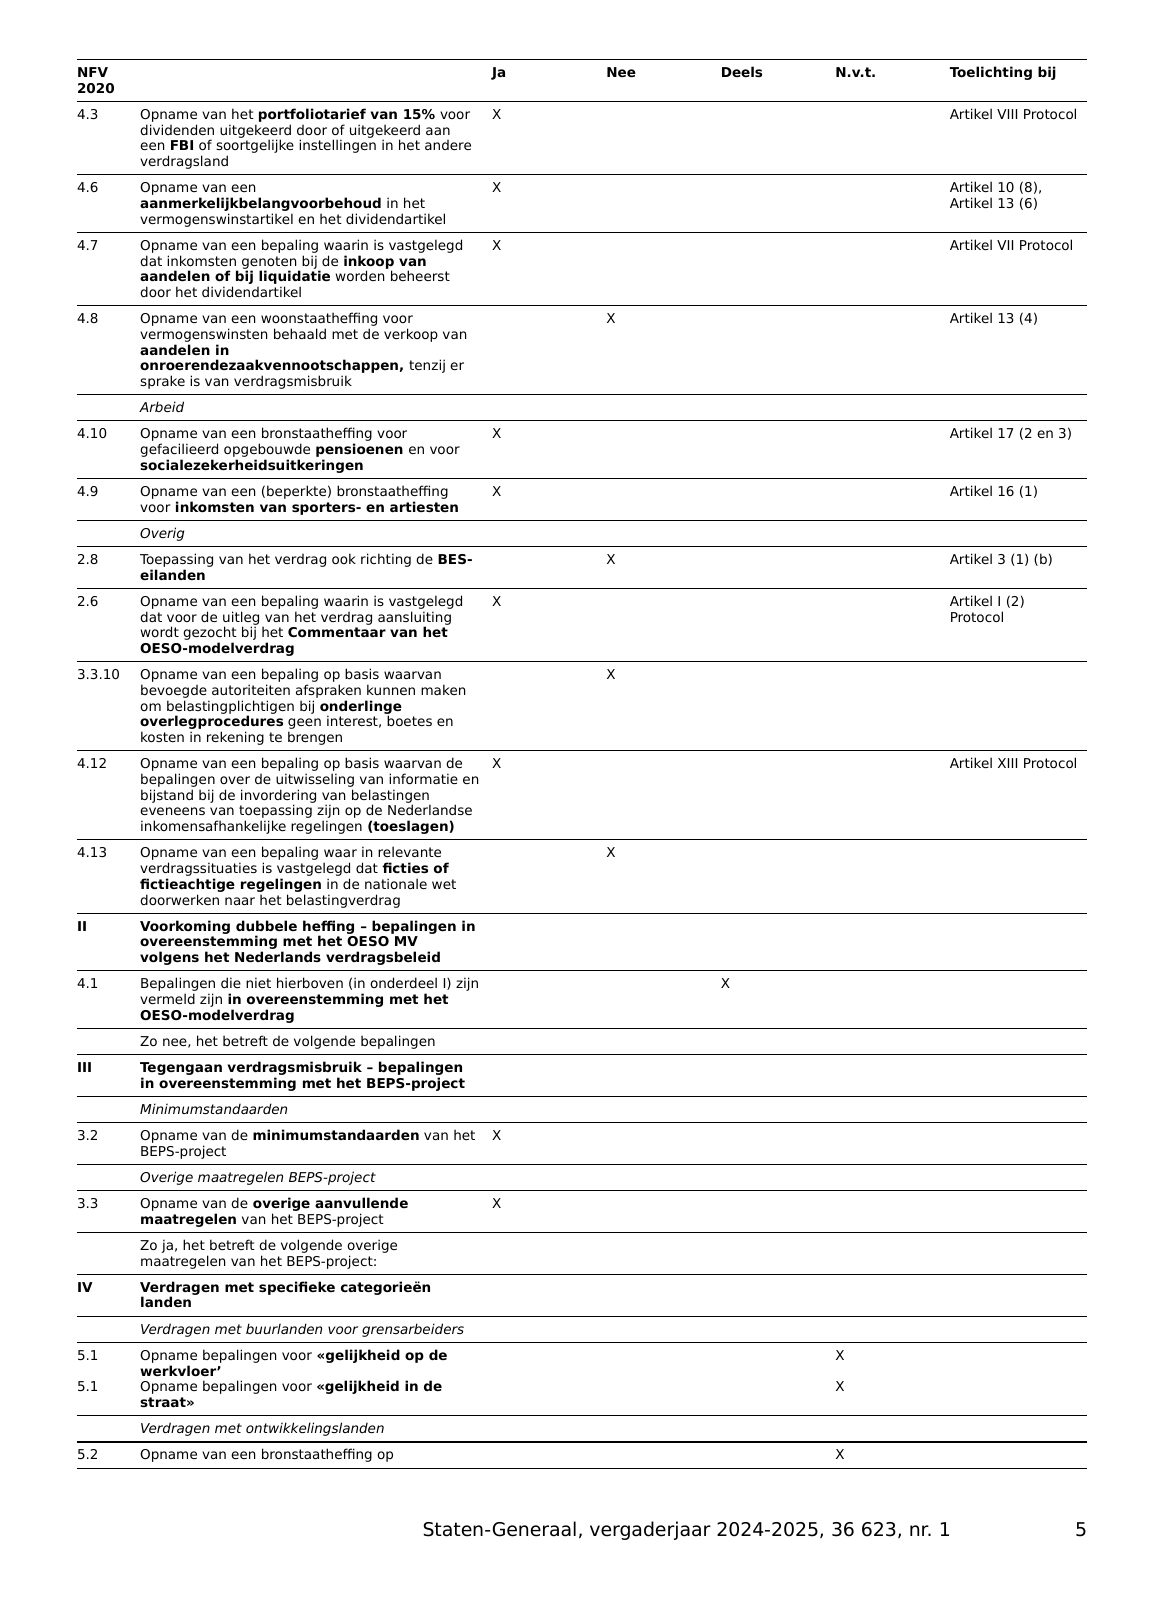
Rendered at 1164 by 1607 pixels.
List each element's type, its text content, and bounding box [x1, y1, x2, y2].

table_cell Opname van de overige aanvullende maatregelen van het BEPS-project [134, 1191, 486, 1232]
table_cell 3.2 [77, 1123, 134, 1164]
table_cell [829, 1275, 943, 1316]
table_cell Opname van het portfoliotarief van 15% voor dividenden uitgekeerd door of uitgekeerd aan een FBI of soortgelijke instellingen in het andere verdragsland [134, 102, 486, 174]
table_header Toelichting bij [944, 60, 1087, 101]
table_cell [829, 1165, 943, 1190]
table_cell [715, 1317, 829, 1342]
table_cell Artikel VIII Protocol [944, 102, 1087, 174]
table_cell [486, 1097, 600, 1122]
table_cell Zo ja, het betreft de volgende overige maatregelen van het BEPS-project: [134, 1233, 486, 1274]
table_cell [829, 1191, 943, 1232]
table_cell III [77, 1055, 134, 1096]
table_cell X [829, 1343, 943, 1379]
table_cell Artikel I (2) Protocol [944, 589, 1087, 661]
table_cell [944, 1343, 1087, 1379]
table_cell X [486, 233, 600, 305]
table_cell [944, 1029, 1087, 1054]
table_cell [715, 1233, 829, 1274]
table_cell [715, 547, 829, 588]
table_cell [600, 1055, 715, 1096]
table_cell Minimumstandaarden [134, 1097, 486, 1122]
table_cell [829, 395, 943, 420]
table_header Nee [600, 60, 715, 101]
table_cell [944, 395, 1087, 420]
table_cell [715, 421, 829, 478]
table_cell Opname van een bepaling waarin is vastgelegd dat voor de uitleg van het verdrag aansluiting wordt gezocht bij het Commentaar van het OESO-modelverdrag [134, 589, 486, 661]
table_cell [600, 1416, 715, 1441]
table_cell Tegengaan verdragsmisbruik – bepalingen in overeenstemming met het BEPS-project [134, 1055, 486, 1096]
table_cell 2.6 [77, 589, 134, 661]
table_cell [600, 1379, 715, 1415]
table_cell [944, 1275, 1087, 1316]
table_cell [829, 589, 943, 661]
table_cell [600, 521, 715, 546]
table_cell 4.9 [77, 479, 134, 520]
table_cell Artikel XIII Protocol [944, 751, 1087, 839]
table_cell [944, 971, 1087, 1028]
table_cell Artikel VII Protocol [944, 233, 1087, 305]
table_cell 4.12 [77, 751, 134, 839]
table_cell 5.2 [77, 1443, 134, 1467]
table_cell [715, 306, 829, 394]
table_cell Opname van een bepaling waar in relevante verdragssituaties is vastgelegd dat ficties of fictieachtige regelingen in de nationale wet doorwerken naar het belastingverdrag [134, 840, 486, 913]
table_cell [486, 1055, 600, 1096]
table_cell [829, 1029, 943, 1054]
table_cell [600, 1097, 715, 1122]
table_cell [715, 589, 829, 661]
table_cell Verdragen met ontwikkelingslanden [134, 1416, 486, 1441]
table_cell [715, 1416, 829, 1441]
table_cell [715, 1275, 829, 1316]
table_cell Artikel 10 (8), Artikel 13 (6) [944, 175, 1087, 232]
table_cell [944, 1191, 1087, 1232]
table_cell [944, 840, 1087, 913]
table_cell Opname van een bronstaatheffing op [134, 1443, 486, 1467]
table_cell [944, 1097, 1087, 1122]
table_cell [600, 175, 715, 232]
table_cell [77, 1097, 134, 1122]
table_cell [600, 1317, 715, 1342]
table_cell [829, 479, 943, 520]
table_cell [715, 1165, 829, 1190]
table_cell [600, 421, 715, 478]
table_cell [486, 395, 600, 420]
table_cell Toepassing van het verdrag ook richting de BES-eilanden [134, 547, 486, 588]
table_cell [715, 1029, 829, 1054]
table_cell X [486, 479, 600, 520]
table_cell [486, 914, 600, 970]
table_cell [715, 233, 829, 305]
table_cell [829, 175, 943, 232]
table_cell [715, 662, 829, 750]
table_cell [715, 1191, 829, 1232]
table_cell Artikel 16 (1) [944, 479, 1087, 520]
table_cell 4.13 [77, 840, 134, 913]
table_cell [486, 1416, 600, 1441]
table_cell X [486, 175, 600, 232]
table_cell [600, 395, 715, 420]
table_cell [600, 1029, 715, 1054]
table_cell [486, 1165, 600, 1190]
table_cell [600, 102, 715, 174]
table_cell 2.8 [77, 547, 134, 588]
table_cell [944, 1055, 1087, 1096]
table_header Deels [715, 60, 829, 101]
table_cell [600, 1343, 715, 1379]
table_cell [715, 521, 829, 546]
table_cell Opname bepalingen voor «gelijkheid op de werkvloer’ [134, 1343, 486, 1379]
table_cell [600, 1233, 715, 1274]
table_cell [829, 1317, 943, 1342]
table_cell X [829, 1443, 943, 1467]
table_cell [715, 914, 829, 970]
table_cell [829, 1055, 943, 1096]
table_cell [829, 1097, 943, 1122]
table_cell [77, 395, 134, 420]
table_cell Opname van een (beperkte) bronstaatheffing voor inkomsten van sporters- en artiesten [134, 479, 486, 520]
table_cell 4.10 [77, 421, 134, 478]
table_cell 5.1 [77, 1343, 134, 1379]
table_cell [486, 1379, 600, 1415]
table_cell Opname van een bronstaatheffing voor gefacilieerd opgebouwde pensioenen en voor socialezekerheidsuitkeringen [134, 421, 486, 478]
table_cell 3.3.10 [77, 662, 134, 750]
table_cell [829, 1416, 943, 1441]
table_cell [944, 1416, 1087, 1441]
table_cell [486, 662, 600, 750]
table_cell [944, 1123, 1087, 1164]
table_cell [486, 1233, 600, 1274]
table_cell [486, 521, 600, 546]
table_header Ja [486, 60, 600, 101]
table_cell [600, 1443, 715, 1467]
table_cell Voorkoming dubbele heffing – bepalingen in overeenstemming met het OESO MV volgens het Nederlands verdragsbeleid [134, 914, 486, 970]
table_cell X [486, 751, 600, 839]
table_cell [600, 751, 715, 839]
table_cell [715, 1379, 829, 1415]
table_cell [600, 1165, 715, 1190]
table_cell X [486, 102, 600, 174]
table_cell X [486, 421, 600, 478]
table_cell II [77, 914, 134, 970]
table_cell [715, 840, 829, 913]
table_cell [600, 233, 715, 305]
table_cell [715, 479, 829, 520]
table_cell [715, 1097, 829, 1122]
table_cell [600, 1123, 715, 1164]
table_header NFV 2020 [77, 60, 134, 101]
table_cell Artikel 13 (4) [944, 306, 1087, 394]
table_cell 4.6 [77, 175, 134, 232]
table_cell [829, 1233, 943, 1274]
table_cell [829, 521, 943, 546]
table_cell IV [77, 1275, 134, 1316]
table_cell [829, 662, 943, 750]
table_cell [715, 102, 829, 174]
table_cell [486, 840, 600, 913]
table_cell 4.8 [77, 306, 134, 394]
table_cell X [600, 547, 715, 588]
table_cell 4.1 [77, 971, 134, 1028]
table_cell [486, 971, 600, 1028]
table_cell Arbeid [134, 395, 486, 420]
table_cell 4.7 [77, 233, 134, 305]
table_cell [829, 306, 943, 394]
table_cell Opname bepalingen voor «gelijkheid in de straat» [134, 1379, 486, 1415]
table_cell [486, 306, 600, 394]
table_cell Overige maatregelen BEPS-project [134, 1165, 486, 1190]
table_cell [486, 1317, 600, 1342]
table_cell [829, 102, 943, 174]
table_cell Opname van de minimumstandaarden van het BEPS-project [134, 1123, 486, 1164]
table_cell [77, 1029, 134, 1054]
table_cell [600, 1191, 715, 1232]
table_cell Opname van een aanmerkelijkbelangvoorbehoud in het vermogenswinstartikel en het dividendartikel [134, 175, 486, 232]
table_cell Opname van een bepaling op basis waarvan bevoegde autoriteiten afspraken kunnen maken om belastingplichtigen bij onderlinge overlegprocedures geen interest, boetes en kosten in rekening te brengen [134, 662, 486, 750]
table_cell [715, 395, 829, 420]
table_cell [944, 521, 1087, 546]
table_cell [486, 1275, 600, 1316]
table_cell [600, 971, 715, 1028]
table_cell [944, 1379, 1087, 1415]
table_cell [715, 1343, 829, 1379]
table_cell [829, 914, 943, 970]
table_cell [77, 1233, 134, 1274]
table_cell [944, 914, 1087, 970]
table_cell Opname van een woonstaatheffing voor vermogenswinsten behaald met de verkoop van aandelen in onroerendezaakvennootschappen, tenzij er sprake is van verdragsmisbruik [134, 306, 486, 394]
table_cell [486, 1029, 600, 1054]
table_header N.v.t. [829, 60, 943, 101]
table_header [134, 60, 486, 101]
table_cell [944, 662, 1087, 750]
table_cell 4.3 [77, 102, 134, 174]
table_cell [715, 175, 829, 232]
table_cell [600, 589, 715, 661]
table_cell [829, 421, 943, 478]
table_cell [715, 751, 829, 839]
table_cell X [486, 1123, 600, 1164]
table_cell X [829, 1379, 943, 1415]
table_cell [829, 751, 943, 839]
table_cell [77, 521, 134, 546]
table_cell [486, 1443, 600, 1467]
table_cell Zo nee, het betreft de volgende bepalingen [134, 1029, 486, 1054]
table_cell [77, 1416, 134, 1441]
table_cell Opname van een bepaling op basis waarvan de bepalingen over de uitwisseling van informatie en bijstand bij de invordering van belastingen eveneens van toepassing zijn op de Nederlandse inkomensafhankelijke regelingen (toeslagen) [134, 751, 486, 839]
table_cell 5.1 [77, 1379, 134, 1415]
table_cell [944, 1317, 1087, 1342]
table_cell [77, 1165, 134, 1190]
table_cell [600, 1275, 715, 1316]
table_cell [944, 1443, 1087, 1467]
table_cell Verdragen met specifieke categorieën landen [134, 1275, 486, 1316]
table_cell X [715, 971, 829, 1028]
table_cell Artikel 3 (1) (b) [944, 547, 1087, 588]
table_cell [829, 547, 943, 588]
table_cell [77, 1317, 134, 1342]
table_cell Verdragen met buurlanden voor grensarbeiders [134, 1317, 486, 1342]
table_cell Opname van een bepaling waarin is vastgelegd dat inkomsten genoten bij de inkoop van aandelen of bij liquidatie worden beheerst door het dividendartikel [134, 233, 486, 305]
table_cell X [600, 662, 715, 750]
table_cell [944, 1233, 1087, 1274]
table_cell [486, 547, 600, 588]
table_cell [715, 1123, 829, 1164]
table_cell X [486, 589, 600, 661]
table_cell [715, 1443, 829, 1467]
table_cell [829, 233, 943, 305]
table_cell [944, 1165, 1087, 1190]
table_cell [829, 971, 943, 1028]
table_cell X [600, 306, 715, 394]
table_cell [600, 914, 715, 970]
table_cell [829, 840, 943, 913]
table_cell Artikel 17 (2 en 3) [944, 421, 1087, 478]
table_cell [486, 1343, 600, 1379]
table_cell Overig [134, 521, 486, 546]
table_cell [600, 479, 715, 520]
table_cell [829, 1123, 943, 1164]
table_cell Bepalingen die niet hierboven (in onderdeel I) zijn vermeld zijn in overeenstemming met het OESO-modelverdrag [134, 971, 486, 1028]
table_cell X [600, 840, 715, 913]
table_cell X [486, 1191, 600, 1232]
table_cell [715, 1055, 829, 1096]
table_cell 3.3 [77, 1191, 134, 1232]
